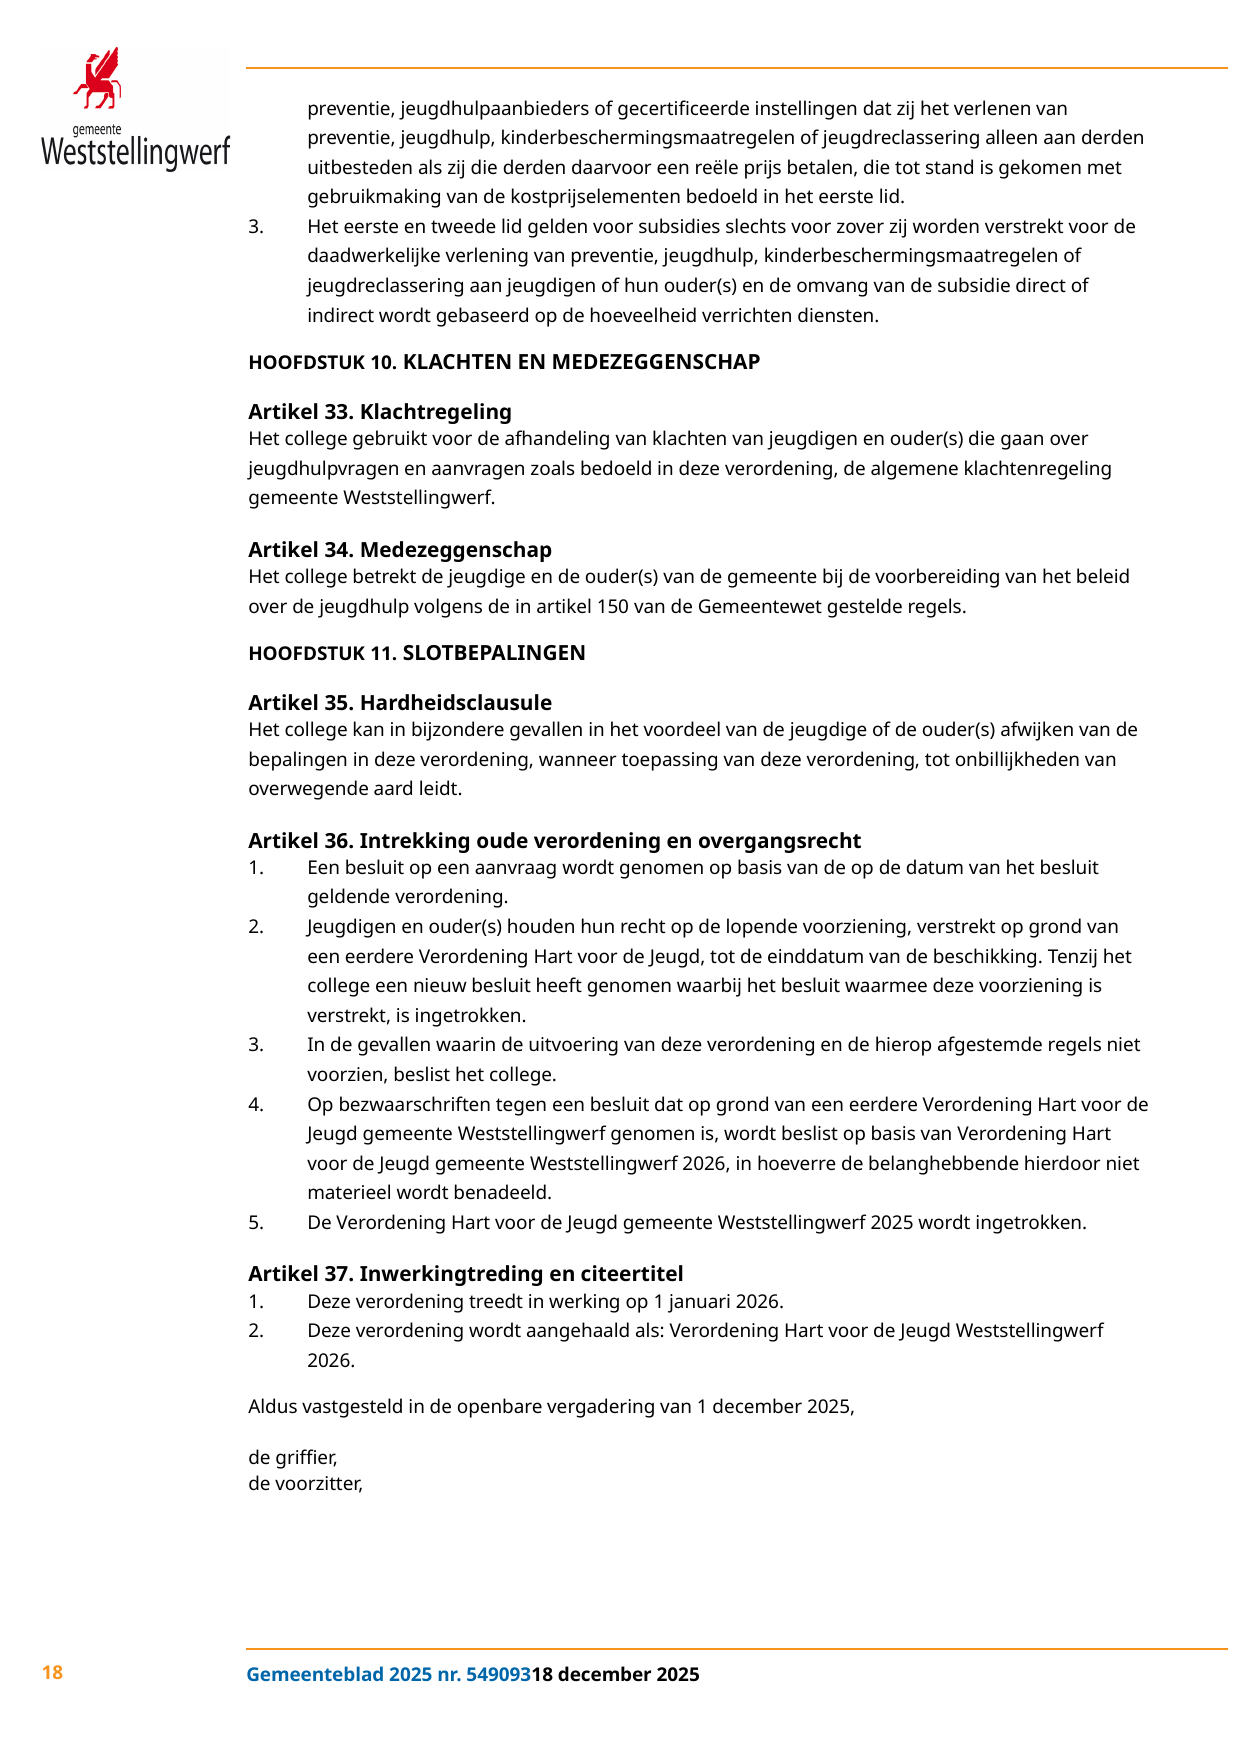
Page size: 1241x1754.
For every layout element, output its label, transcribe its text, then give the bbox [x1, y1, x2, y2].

text de voorzitter, [248, 1470, 1152, 1496]
text Aldus vastgesteld in de openbare vergadering van 1 december 2025, [248, 1393, 1152, 1418]
picture [41, 47, 231, 172]
text de griffier, [248, 1444, 1152, 1470]
list Op bezwaarschriften tegen een besluit dat op grond van een eerdere Verordening Hart voor de Jeugd gemeente Weststellingwerf genomen is, wordt beslist op basis van Verordening Hart voor de Jeugd gemeente Weststellingwerf 2026, in hoeverre de belanghebbende hierdoor niet materieel wordt benadeeld. [248, 1091, 1152, 1205]
list Deze verordening treedt in werking op 1 januari 2026. [248, 1288, 1152, 1314]
text Artikel 37. Inwerkingtreding en citeertitel [248, 1259, 1152, 1288]
list preventie, jeugdhulpaanbieders of gecertificeerde instellingen dat zij het verlenen van preventie, jeugdhulp, kinderbeschermingsmaatregelen of jeugdreclassering alleen aan derden uitbesteden als zij die derden daarvoor een reële prijs betalen, die tot stand is gekomen met gebruikmaking van de kostprijselementen bedoeld in het eerste lid. [248, 95, 1152, 209]
text Artikel 35. Hardheidsclausule [248, 688, 1152, 716]
text Het college kan in bijzondere gevallen in het voordeel van de jeugdige of de ouder(s) afwijken van de bepalingen in deze verordening, wanneer toepassing van deze verordening, tot onbillijkheden van overwegende aard leidt. [248, 716, 1152, 801]
text HOOFDSTUK 11. SLOTBEPALINGEN [248, 638, 1152, 667]
list De Verordening Hart voor de Jeugd gemeente Weststellingwerf 2025 wordt ingetrokken. [248, 1209, 1152, 1235]
text HOOFDSTUK 10. KLACHTEN EN MEDEZEGGENSCHAP [248, 347, 1152, 376]
list Een besluit op een aanvraag wordt genomen op basis van de op de datum van het besluit geldende verordening. [248, 854, 1152, 909]
text Artikel 36. Intrekking oude verordening en overgangsrecht [248, 826, 1152, 854]
text Artikel 33. Klachtregeling [248, 397, 1152, 425]
text Het college gebruikt voor de afhandeling van klachten van jeugdigen en ouder(s) die gaan over jeugdhulpvragen en aanvragen zoals bedoeld in deze verordening, de algemene klachtenregeling gemeente Weststellingwerf. [248, 425, 1152, 510]
text Het college betrekt de jeugdige en de ouder(s) van de gemeente bij de voorbereiding van het beleid over de jeugdhulp volgens de in artikel 150 van de Gemeentewet gestelde regels. [248, 563, 1152, 618]
text Artikel 34. Medezeggenschap [248, 535, 1152, 563]
list Het eerste en tweede lid gelden voor subsidies slechts voor zover zij worden verstrekt voor de daadwerkelijke verlening van preventie, jeugdhulp, kinderbeschermingsmaatregelen of jeugdreclassering aan jeugdigen of hun ouder(s) en de omvang van de subsidie direct of indirect wordt gebaseerd op de hoeveelheid verrichten diensten. [248, 213, 1152, 328]
list In de gevallen waarin de uitvoering van deze verordening en de hierop afgestemde regels niet voorzien, beslist het college. [248, 1032, 1152, 1087]
list Jeugdigen en ouder(s) houden hun recht op de lopende voorziening, verstrekt op grond van een eerdere Verordening Hart voor de Jeugd, tot de einddatum van de beschikking. Tenzij het college een nieuw besluit heeft genomen waarbij het besluit waarmee deze voorziening is verstrekt, is ingetrokken. [248, 913, 1152, 1028]
list Deze verordening wordt aangehaald als: Verordening Hart voor de Jeugd Weststellingwerf 2026. [248, 1318, 1152, 1373]
